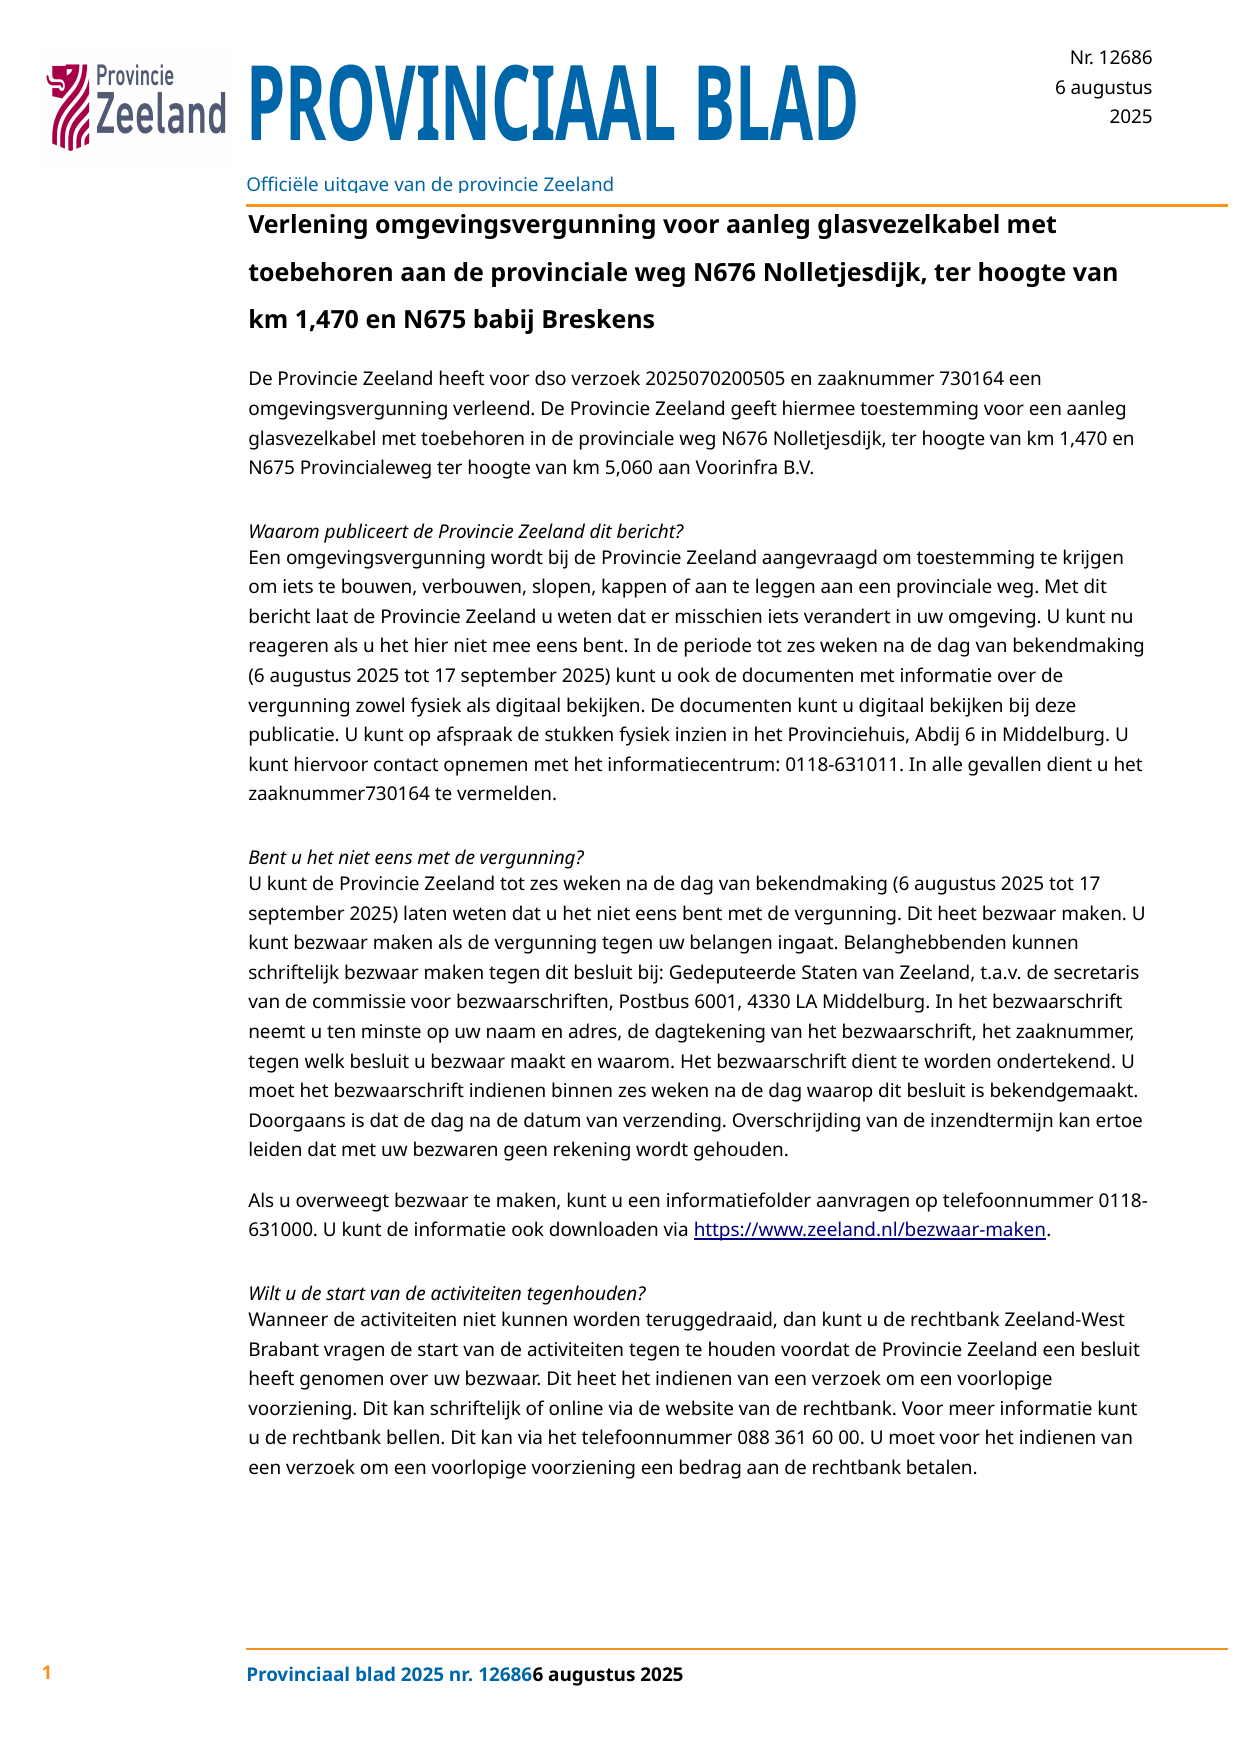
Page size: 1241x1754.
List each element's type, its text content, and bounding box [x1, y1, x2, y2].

picture [41, 47, 231, 172]
text Wilt u de start van de activiteiten tegenhouden? [248, 1281, 1152, 1306]
text Een omgevingsvergunning wordt bij de Provincie Zeeland aangevraagd om toestemming te krijgen om iets te bouwen, verbouwen, slopen, kappen of aan te leggen aan een provinciale weg. Met dit bericht laat de Provincie Zeeland u weten dat er misschien iets verandert in uw omgeving. U kunt nu reageren als u het hier niet mee eens bent. In de periode tot zes weken na de dag van bekendmaking (6 augustus 2025 tot 17 september 2025) kunt u ook de documenten met informatie over de vergunning zowel fysiek als digitaal bekijken. De documenten kunt u digitaal bekijken bij deze publicatie. U kunt op afspraak de stukken fysiek inzien in het Provinciehuis, Abdij 6 in Middelburg. U kunt hiervoor contact opnemen met het informatiecentrum: 0118-631011. In alle gevallen dient u het zaaknummer730164 te vermelden. [248, 544, 1152, 806]
text De Provincie Zeeland heeft voor dso verzoek 2025070200505 en zaaknummer 730164 een omgevingsvergunning verleend. De Provincie Zeeland geeft hiermee toestemming voor een aanleg glasvezelkabel met toebehoren in de provinciale weg N676 Nolletjesdijk, ter hoogte van km 1,470 en N675 Provincialeweg ter hoogte van km 5,060 aan Voorinfra B.V. [248, 366, 1152, 480]
text Als u overweegt bezwaar te maken, kunt u een informatiefolder aanvragen op telefoonnummer 0118-631000. U kunt de informatie ook downloaden via https://www.zeeland.nl/bezwaar-maken. [248, 1187, 1152, 1242]
text Waarom publiceert de Provincie Zeeland dit bericht? [248, 518, 1152, 544]
text Verlening omgevingsvergunning voor aanleg glasvezelkabel met toebehoren aan de provinciale weg N676 Nolletjesdijk, ter hoogte van km 1,470 en N675 babij Breskens [248, 207, 1152, 336]
text U kunt de Provincie Zeeland tot zes weken na de dag van bekendmaking (6 augustus 2025 tot 17 september 2025) laten weten dat u het niet eens bent met de vergunning. Dit heet bezwaar maken. U kunt bezwaar maken als de vergunning tegen uw belangen ingaat. Belanghebbenden kunnen schriftelijk bezwaar maken tegen dit besluit bij: Gedeputeerde Staten van Zeeland, t.a.v. de secretaris van de commissie voor bezwaarschriften, Postbus 6001, 4330 LA Middelburg. In het bezwaarschrift neemt u ten minste op uw naam en adres, de dagtekening van het bezwaarschrift, het zaaknummer, tegen welk besluit u bezwaar maakt en waarom. Het bezwaarschrift dient te worden ondertekend. U moet het bezwaarschrift indienen binnen zes weken na de dag waarop dit besluit is bekendgemaakt. Doorgaans is dat de dag na de datum van verzending. Overschrijding van de inzendtermijn kan ertoe leiden dat met uw bezwaren geen rekening wordt gehouden. [248, 870, 1152, 1162]
text Wanneer de activiteiten niet kunnen worden teruggedraaid, dan kunt u de rechtbank Zeeland-West Brabant vragen de start van de activiteiten tegen te houden voordat de Provincie Zeeland een besluit heeft genomen over uw bezwaar. Dit heet het indienen van een verzoek om een voorlopige voorziening. Dit kan schriftelijk of online via de website van de rechtbank. Voor meer informatie kunt u de rechtbank bellen. Dit kan via het telefoonnummer 088 361 60 00. U moet voor het indienen van een verzoek om een voorlopige voorziening een bedrag aan de rechtbank betalen. [248, 1306, 1152, 1480]
text Bent u het niet eens met de vergunning? [248, 844, 1152, 870]
